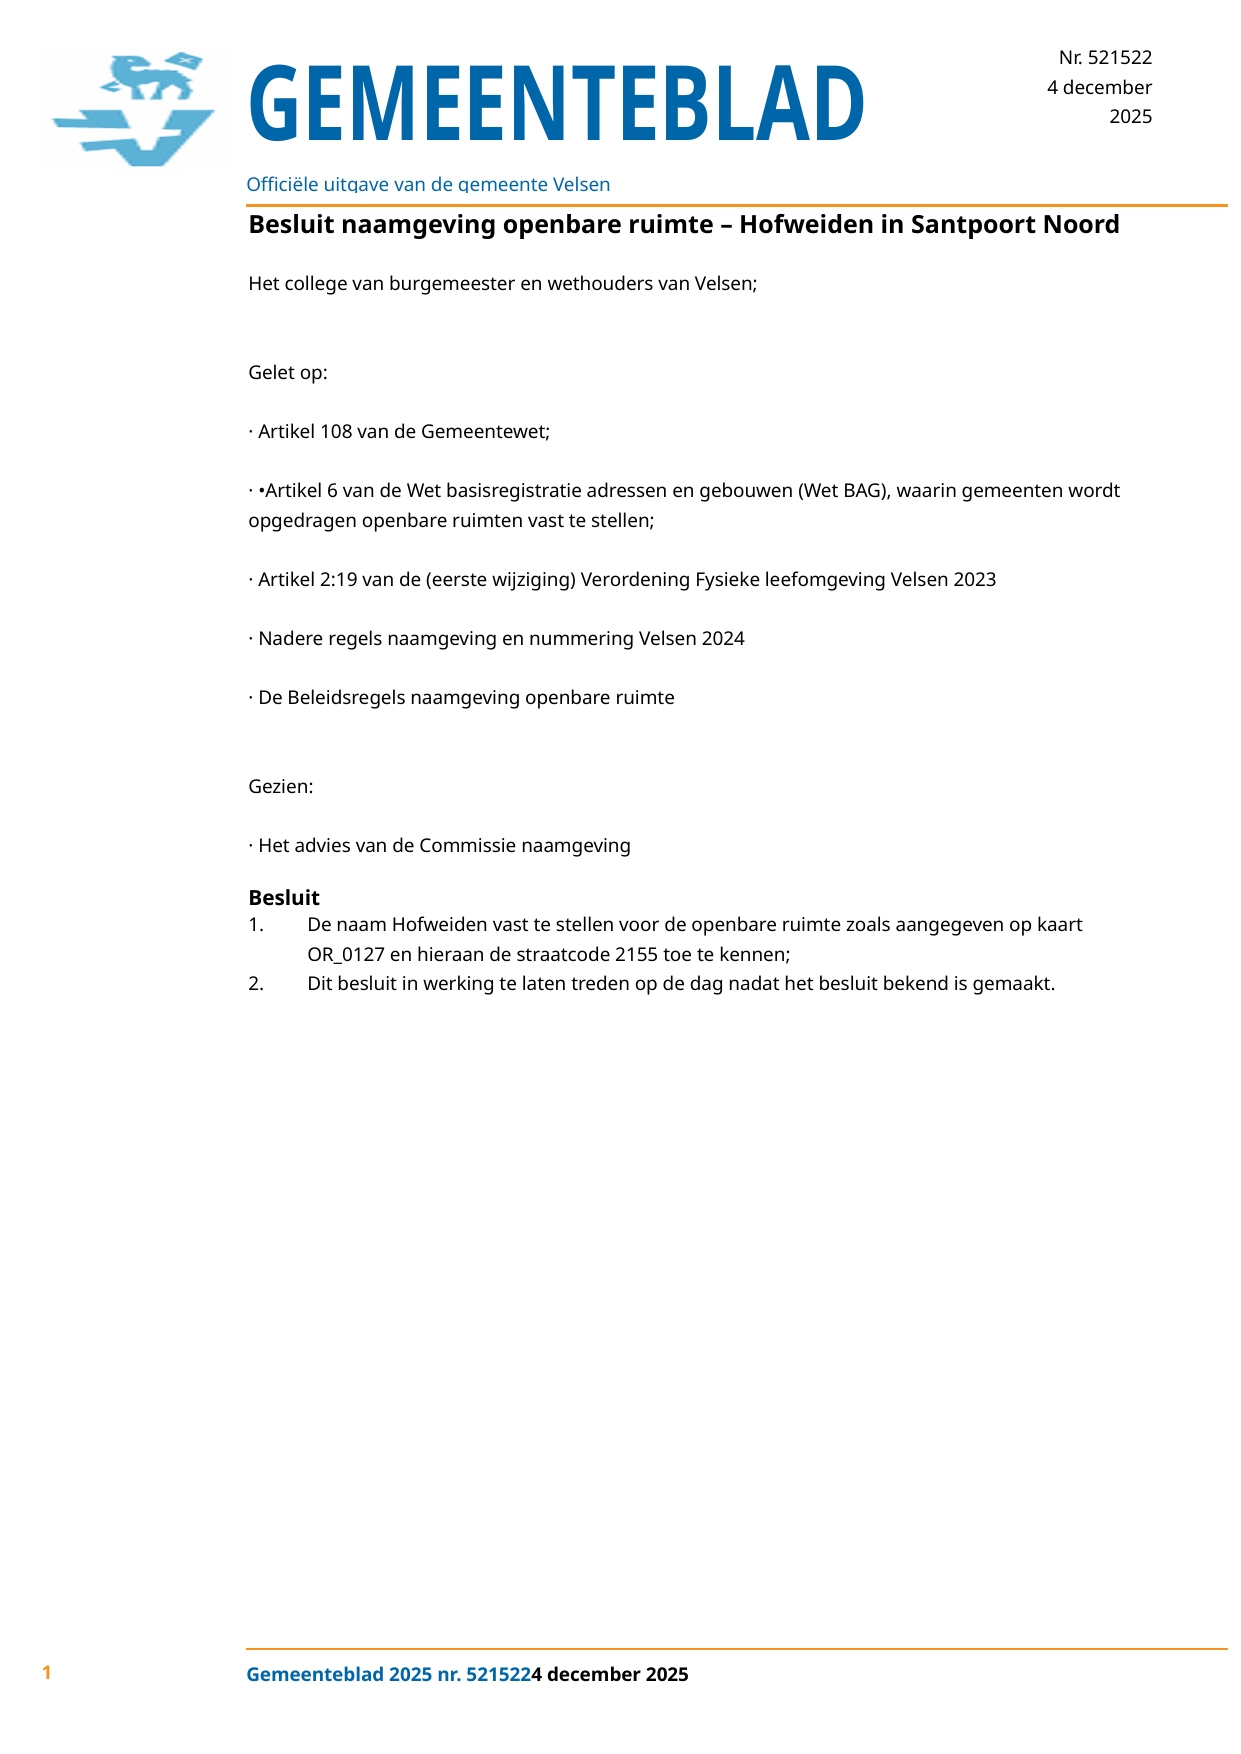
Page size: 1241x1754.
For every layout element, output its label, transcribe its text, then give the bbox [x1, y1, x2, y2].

text Besluit [248, 883, 1152, 911]
list De naam Hofweiden vast te stellen voor de openbare ruimte zoals aangegeven op kaart OR_0127 en hieraan de straatcode 2155 toe te kennen; [248, 911, 1152, 967]
picture [41, 47, 231, 172]
text · •Artikel 6 van de Wet basisregistratie adressen en gebouwen (Wet BAG), waarin gemeenten wordt opgedragen openbare ruimten vast te stellen; [248, 477, 1152, 533]
text Besluit naamgeving openbare ruimte – Hofweiden in Santpoort Noord [248, 207, 1152, 241]
text · Het advies van de Commissie naamgeving [248, 832, 1152, 858]
text Het college van burgemeester en wethouders van Velsen; [248, 270, 1152, 296]
list Dit besluit in werking te laten treden op de dag nadat het besluit bekend is gemaakt. [248, 970, 1152, 996]
text Gezien: [248, 773, 1152, 799]
text · Artikel 108 van de Gemeentewet; [248, 418, 1152, 444]
text · De Beleidsregels naamgeving openbare ruimte [248, 684, 1152, 710]
text Gelet op: [248, 359, 1152, 385]
text · Artikel 2:19 van de (eerste wijziging) Verordening Fysieke leefomgeving Velsen 2023 [248, 566, 1152, 592]
text · Nadere regels naamgeving en nummering Velsen 2024 [248, 625, 1152, 651]
